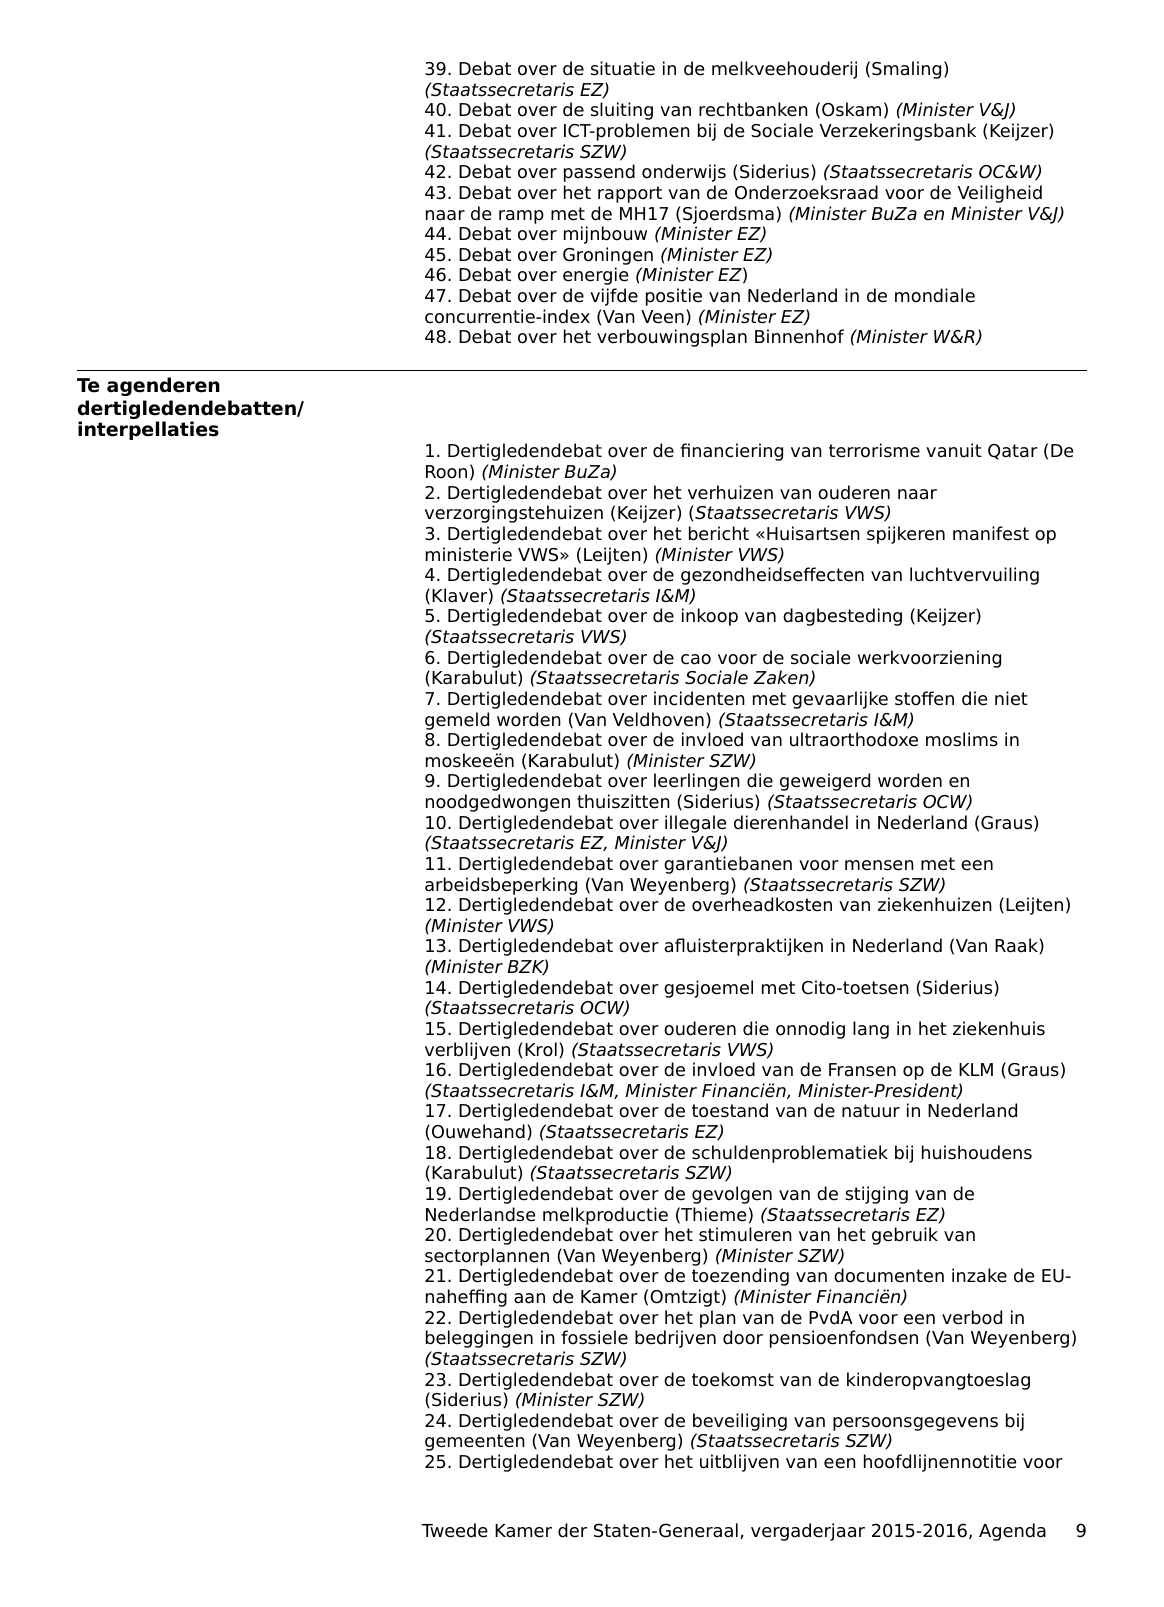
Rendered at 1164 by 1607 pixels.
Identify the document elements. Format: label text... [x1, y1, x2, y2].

table_cell [77, 730, 401, 771]
table_cell 48. Debat over het verbouwingsplan Binnenhof (Minister W&R) [418, 327, 1087, 348]
table_cell [77, 1370, 401, 1411]
table_cell 43. Debat over het rapport van de Onderzoeksraad voor de Veiligheid naar de ramp met de MH17 (Sjoerdsma) (Minister BuZa en Minister V&J) [418, 183, 1087, 224]
table_cell [401, 1308, 418, 1369]
table_cell 11. Dertigledendebat over garantiebanen voor mensen met een arbeidsbeperking (Van Weyenberg) (Staatssecretaris SZW) [418, 854, 1087, 895]
table_cell [77, 59, 401, 100]
table_cell [401, 162, 418, 183]
table_cell [77, 1452, 401, 1473]
table_cell 6. Dertigledendebat over de cao voor de sociale werkvoorziening (Karabulut) (Staatssecretaris Sociale Zaken) [418, 648, 1087, 689]
table_cell [401, 854, 418, 895]
table_cell [401, 245, 418, 265]
table_cell [401, 978, 418, 1019]
table_cell [77, 327, 401, 348]
table_cell 16. Dertigledendebat over de invloed van de Fransen op de KLM (Graus) (Staatssecretaris I&M, Minister Financiën, Minister-President) [418, 1060, 1087, 1101]
table_cell 18. Dertigledendebat over de schuldenproblematiek bij huishoudens (Karabulut) (Staatssecretaris SZW) [418, 1143, 1087, 1184]
table_cell [77, 441, 401, 483]
table_cell 22. Dertigledendebat over het plan van de PvdA voor een verbod in beleggingen in fossiele bedrijven door pensioenfondsen (Van Weyenberg) (Staatssecretaris SZW) [418, 1308, 1087, 1369]
table_cell [401, 895, 418, 936]
table_cell [77, 978, 401, 1019]
table_cell [401, 327, 418, 348]
table_cell [401, 813, 418, 854]
table_cell [77, 1411, 401, 1452]
table_cell [77, 1060, 401, 1101]
table_header Te agenderen dertigledendebatten/ interpellaties [77, 371, 401, 441]
table_cell [401, 224, 418, 245]
table_header [418, 371, 1087, 441]
table_cell 40. Debat over de sluiting van rechtbanken (Oskam) (Minister V&J) [418, 100, 1087, 121]
table_cell [401, 1411, 418, 1452]
table_cell 24. Dertigledendebat over de beveiliging van persoonsgegevens bij gemeenten (Van Weyenberg) (Staatssecretaris SZW) [418, 1411, 1087, 1452]
table_cell [77, 265, 401, 286]
table_cell [77, 895, 401, 936]
table_cell [77, 565, 401, 606]
table_cell 44. Debat over mijnbouw (Minister EZ) [418, 224, 1087, 245]
table_cell 39. Debat over de situatie in de melkveehouderij (Smaling) (Staatssecretaris EZ) [418, 59, 1087, 100]
table_cell [77, 1101, 401, 1143]
table_cell 41. Debat over ICT-problemen bij de Sociale Verzekeringsbank (Keijzer) (Staatssecretaris SZW) [418, 121, 1087, 162]
table_cell 47. Debat over de vijfde positie van Nederland in de mondiale concurrentie-index (Van Veen) (Minister EZ) [418, 286, 1087, 327]
table_cell [77, 936, 401, 978]
table_cell [401, 183, 418, 224]
table_cell [401, 606, 418, 648]
table_cell [401, 648, 418, 689]
table_cell 46. Debat over energie (Minister EZ) [418, 265, 1087, 286]
table_cell [401, 565, 418, 606]
table_cell [77, 771, 401, 813]
table_cell [77, 689, 401, 730]
table_header [401, 371, 418, 441]
table_cell 45. Debat over Groningen (Minister EZ) [418, 245, 1087, 265]
table_cell [401, 1452, 418, 1473]
table_cell [401, 286, 418, 327]
table_cell 42. Debat over passend onderwijs (Siderius) (Staatssecretaris OC&W) [418, 162, 1087, 183]
table_cell [77, 100, 401, 121]
table_cell [401, 1019, 418, 1060]
table_cell [77, 854, 401, 895]
table_cell 19. Dertigledendebat over de gevolgen van de stijging van de Nederlandse melkproductie (Thieme) (Staatssecretaris EZ) [418, 1184, 1087, 1225]
table_cell [77, 121, 401, 162]
table_cell [77, 286, 401, 327]
table_cell [77, 183, 401, 224]
table_cell [77, 483, 401, 524]
table_cell [401, 1266, 418, 1308]
table_cell 13. Dertigledendebat over afluisterpraktijken in Nederland (Van Raak) (Minister BZK) [418, 936, 1087, 978]
table_cell 5. Dertigledendebat over de inkoop van dagbesteding (Keijzer) (Staatssecretaris VWS) [418, 606, 1087, 648]
table_cell [401, 121, 418, 162]
table_cell [77, 224, 401, 245]
table_cell [401, 936, 418, 978]
table_cell 3. Dertigledendebat over het bericht «Huisartsen spijkeren manifest op ministerie VWS» (Leijten) (Minister VWS) [418, 524, 1087, 565]
table_cell [77, 813, 401, 854]
table_cell [77, 1266, 401, 1308]
table_cell [401, 524, 418, 565]
table_cell 25. Dertigledendebat over het uitblijven van een hoofdlijnennotitie voor [418, 1452, 1087, 1473]
table_cell [77, 1184, 401, 1225]
table_cell 2. Dertigledendebat over het verhuizen van ouderen naar verzorgingstehuizen (Keijzer) (Staatssecretaris VWS) [418, 483, 1087, 524]
table_cell [77, 1225, 401, 1266]
table_cell [77, 1143, 401, 1184]
table_cell 20. Dertigledendebat over het stimuleren van het gebruik van sectorplannen (Van Weyenberg) (Minister SZW) [418, 1225, 1087, 1266]
table_cell [77, 524, 401, 565]
table_cell [401, 689, 418, 730]
table_cell [77, 245, 401, 265]
table_cell 7. Dertigledendebat over incidenten met gevaarlijke stoffen die niet gemeld worden (Van Veldhoven) (Staatssecretaris I&M) [418, 689, 1087, 730]
table_cell [401, 265, 418, 286]
table_cell [401, 1370, 418, 1411]
table_cell [401, 1060, 418, 1101]
table_cell [401, 730, 418, 771]
table_cell [77, 1308, 401, 1369]
table_cell 17. Dertigledendebat over de toestand van de natuur in Nederland (Ouwehand) (Staatssecretaris EZ) [418, 1101, 1087, 1143]
table_cell [77, 1019, 401, 1060]
table_cell [401, 441, 418, 483]
table_cell [401, 59, 418, 100]
table_cell [77, 648, 401, 689]
table_cell 14. Dertigledendebat over gesjoemel met Cito-toetsen (Siderius) (Staatssecretaris OCW) [418, 978, 1087, 1019]
table_cell [401, 1184, 418, 1225]
table_cell [401, 1143, 418, 1184]
table_cell [401, 1101, 418, 1143]
table_cell 9. Dertigledendebat over leerlingen die geweigerd worden en noodgedwongen thuiszitten (Siderius) (Staatssecretaris OCW) [418, 771, 1087, 813]
table_cell [401, 100, 418, 121]
table_cell [401, 771, 418, 813]
table_cell [401, 1225, 418, 1266]
table_cell 4. Dertigledendebat over de gezondheidseffecten van luchtvervuiling (Klaver) (Staatssecretaris I&M) [418, 565, 1087, 606]
table_cell 12. Dertigledendebat over de overheadkosten van ziekenhuizen (Leijten) (Minister VWS) [418, 895, 1087, 936]
table_cell 21. Dertigledendebat over de toezending van documenten inzake de EU-naheffing aan de Kamer (Omtzigt) (Minister Financiën) [418, 1266, 1087, 1308]
table_cell [401, 483, 418, 524]
table_cell 1. Dertigledendebat over de financiering van terrorisme vanuit Qatar (De Roon) (Minister BuZa) [418, 441, 1087, 483]
table_cell [77, 162, 401, 183]
table_cell 23. Dertigledendebat over de toekomst van de kinderopvangtoeslag (Siderius) (Minister SZW) [418, 1370, 1087, 1411]
table_cell 15. Dertigledendebat over ouderen die onnodig lang in het ziekenhuis verblijven (Krol) (Staatssecretaris VWS) [418, 1019, 1087, 1060]
table_cell [77, 606, 401, 648]
table_cell 10. Dertigledendebat over illegale dierenhandel in Nederland (Graus) (Staatssecretaris EZ, Minister V&J) [418, 813, 1087, 854]
table_cell 8. Dertigledendebat over de invloed van ultraorthodoxe moslims in moskeeën (Karabulut) (Minister SZW) [418, 730, 1087, 771]
